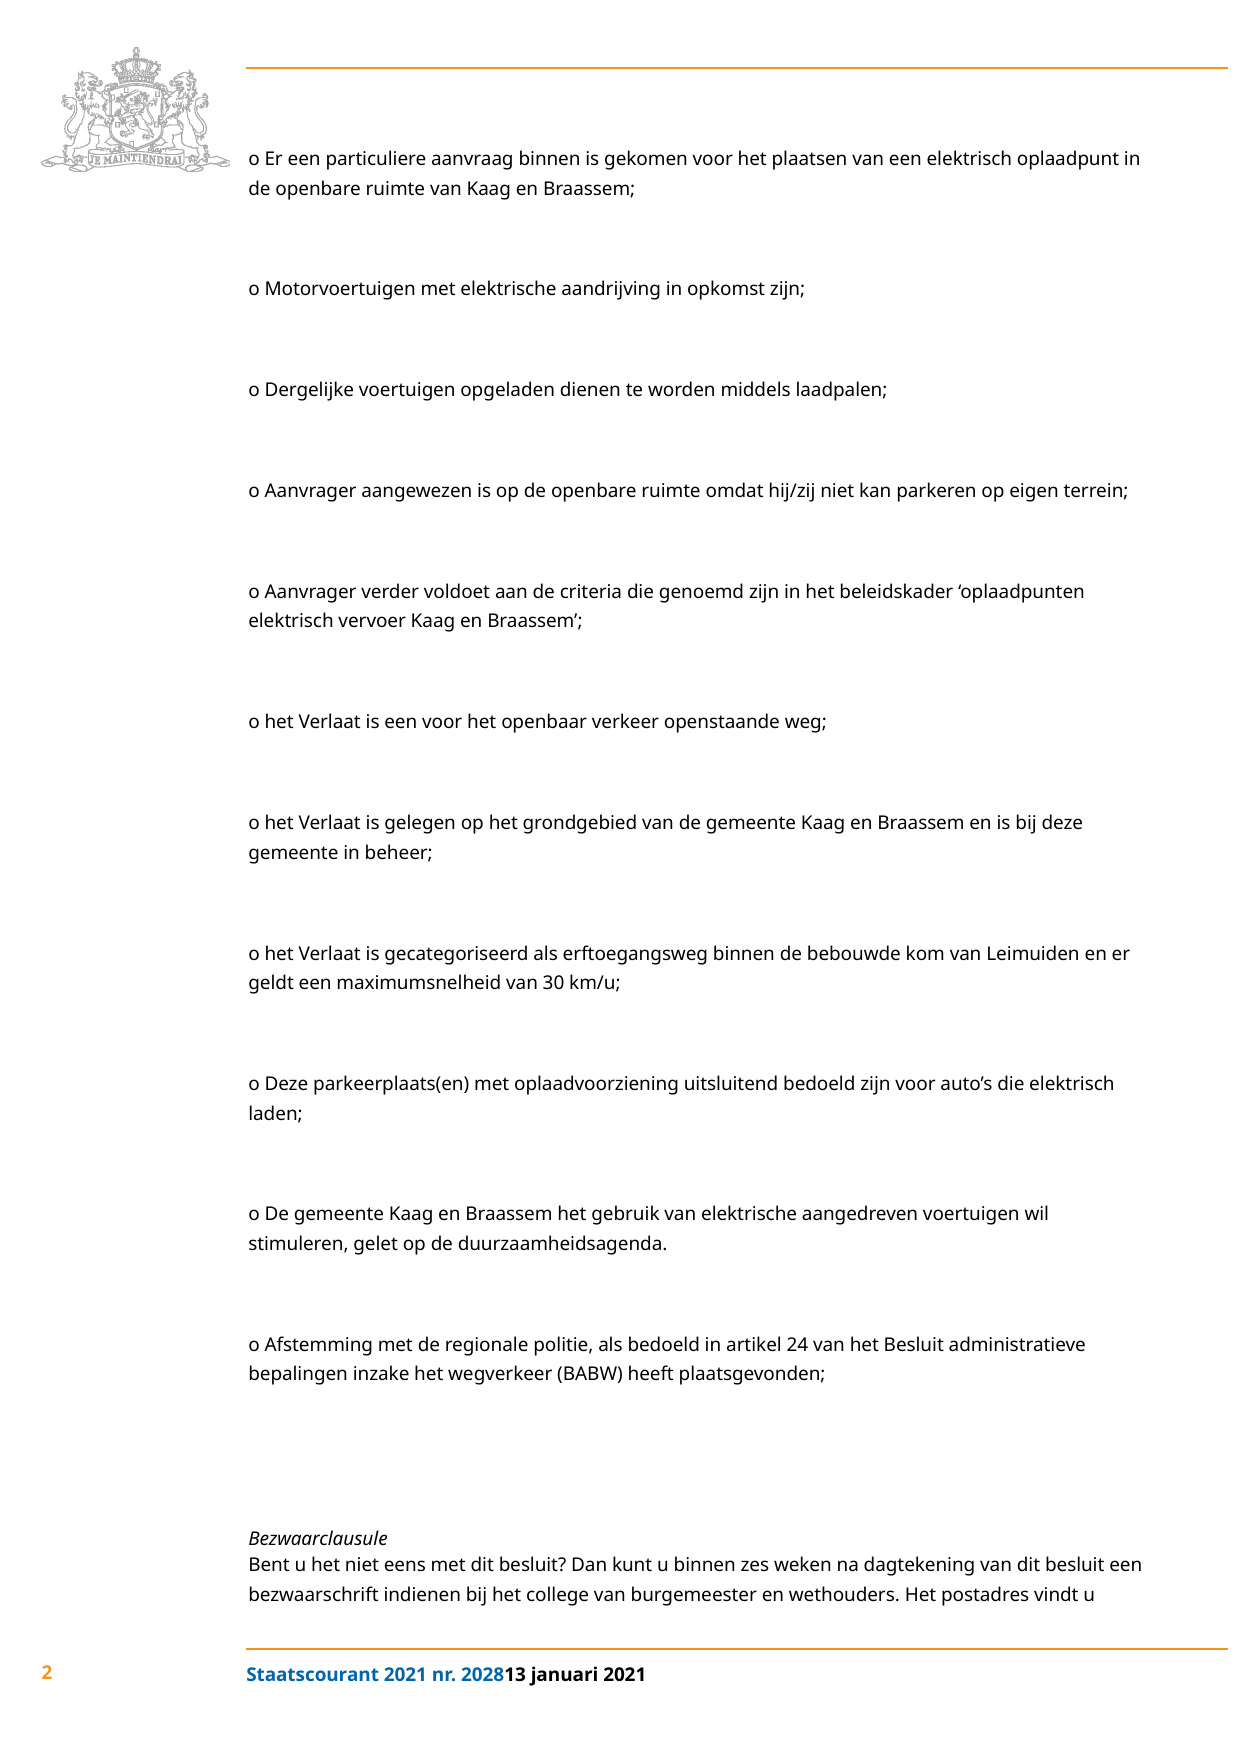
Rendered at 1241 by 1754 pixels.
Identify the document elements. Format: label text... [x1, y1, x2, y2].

text o Deze parkeerplaats(en) met oplaadvoorziening uitsluitend bedoeld zijn voor auto’s die elektrisch laden; [248, 1070, 1152, 1126]
text o Afstemming met de regionale politie, als bedoeld in artikel 24 van het Besluit administratieve bepalingen inzake het wegverkeer (BABW) heeft plaatsgevonden; [248, 1331, 1152, 1386]
text o Aanvrager aangewezen is op de openbare ruimte omdat hij/zij niet kan parkeren op eigen terrein; [248, 477, 1152, 503]
text o Er een particuliere aanvraag binnen is gekomen voor het plaatsen van een elektrisch oplaadpunt in de openbare ruimte van Kaag en Braassem; [248, 145, 1152, 201]
text o het Verlaat is een voor het openbaar verkeer openstaande weg; [248, 708, 1152, 734]
text o Motorvoertuigen met elektrische aandrijving in opkomst zijn; [248, 276, 1152, 301]
picture [41, 47, 231, 172]
text o Dergelijke voertuigen opgeladen dienen te worden middels laadpalen; [248, 376, 1152, 402]
text Bent u het niet eens met dit besluit? Dan kunt u binnen zes weken na dagtekening van dit besluit een bezwaarschrift indienen bij het college van burgemeester en wethouders. Het postadres vindt u [248, 1551, 1152, 1606]
text o De gemeente Kaag en Braassem het gebruik van elektrische aangedreven voertuigen wil stimuleren, gelet op de duurzaamheidsagenda. [248, 1201, 1152, 1256]
text o het Verlaat is gecategoriseerd als erftoegangsweg binnen de bebouwde kom van Leimuiden en er geldt een maximumsnelheid van 30 km/u; [248, 940, 1152, 995]
text Bezwaarclausule [248, 1525, 1152, 1551]
text o Aanvrager verder voldoet aan de criteria die genoemd zijn in het beleidskader ‘oplaadpunten elektrisch vervoer Kaag en Braassem’; [248, 578, 1152, 633]
text o het Verlaat is gelegen op het grondgebied van de gemeente Kaag en Braassem en is bij deze gemeente in beheer; [248, 809, 1152, 865]
